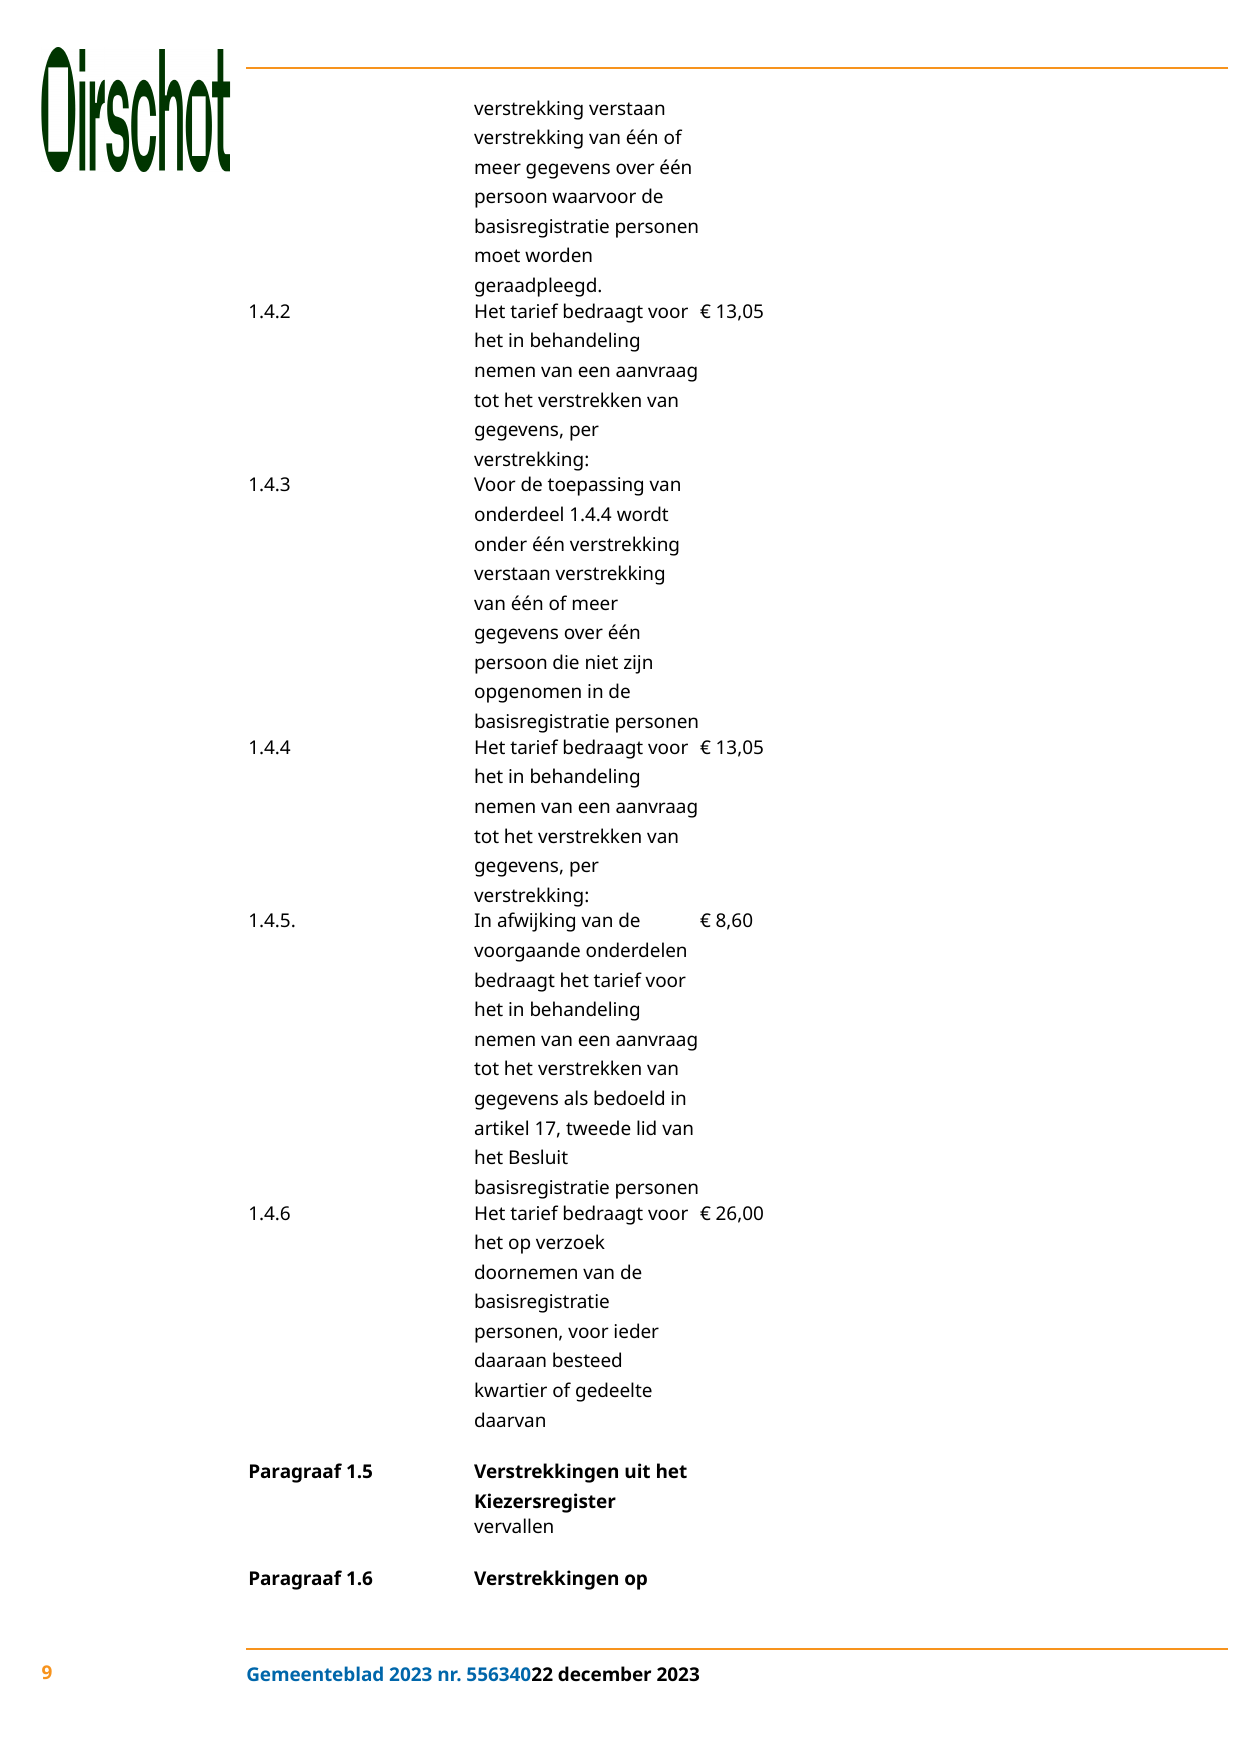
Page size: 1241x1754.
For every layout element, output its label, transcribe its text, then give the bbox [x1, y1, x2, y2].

table_cell 1.4.3 [248, 472, 474, 734]
table_cell Het tarief bedraagt voor het in behandeling nemen van een aanvraag tot het verstrekken van gegevens, per verstrekking: [474, 734, 700, 908]
table_cell [700, 95, 926, 298]
table_cell [474, 1433, 700, 1458]
table_cell Verstrekkingen uit het Kiezersregister [474, 1458, 700, 1513]
table_cell [926, 734, 1152, 908]
table_cell [700, 1433, 926, 1458]
table_cell [926, 908, 1152, 1200]
table_cell Paragraaf 1.5 [248, 1458, 474, 1513]
table_cell Het tarief bedraagt voor het in behandeling nemen van een aanvraag tot het verstrekken van gegevens, per verstrekking: [474, 298, 700, 472]
table_cell Verstrekkingen op [474, 1565, 700, 1591]
table_cell [474, 1539, 700, 1565]
table_cell [926, 298, 1152, 472]
table_cell [700, 1514, 926, 1539]
table_cell vervallen [474, 1514, 700, 1539]
table_cell 1.4.2 [248, 298, 474, 472]
table_cell [700, 1565, 926, 1591]
table_cell 1.4.5. [248, 908, 474, 1200]
table_cell [926, 472, 1152, 734]
table_cell € 13,05 [700, 734, 926, 908]
table_cell [926, 95, 1152, 298]
table_cell [248, 1539, 474, 1565]
table_cell verstrekking verstaan verstrekking van één of meer gegevens over één persoon waarvoor de basisregistratie personen moet worden geraadpleegd. [474, 95, 700, 298]
table_cell [248, 1514, 474, 1539]
table_cell Het tarief bedraagt voor het op verzoek doornemen van de basisregistratie personen, voor ieder daaraan besteed kwartier of gedeelte daarvan [474, 1200, 700, 1432]
table_cell € 13,05 [700, 298, 926, 472]
table_cell [926, 1539, 1152, 1565]
table_cell [926, 1514, 1152, 1539]
table_cell In afwijking van de voorgaande onderdelen bedraagt het tarief voor het in behandeling nemen van een aanvraag tot het verstrekken van gegevens als bedoeld in artikel 17, tweede lid van het Besluit basisregistratie personen [474, 908, 700, 1200]
table_cell [700, 1539, 926, 1565]
table_cell [926, 1200, 1152, 1432]
table_cell [926, 1458, 1152, 1513]
picture [41, 47, 231, 172]
table_cell Paragraaf 1.6 [248, 1565, 474, 1591]
table_cell 1.4.4 [248, 734, 474, 908]
table_cell [926, 1565, 1152, 1591]
table_cell [700, 1458, 926, 1513]
table_cell [926, 1433, 1152, 1458]
table_cell [700, 472, 926, 734]
table_cell [248, 1433, 474, 1458]
table_cell Voor de toepassing van onderdeel 1.4.4 wordt onder één verstrekking verstaan verstrekking van één of meer gegevens over één persoon die niet zijn opgenomen in de basisregistratie personen [474, 472, 700, 734]
table_cell € 8,60 [700, 908, 926, 1200]
table_cell 1.4.6 [248, 1200, 474, 1432]
table_cell € 26,00 [700, 1200, 926, 1432]
table_cell [248, 95, 474, 298]
